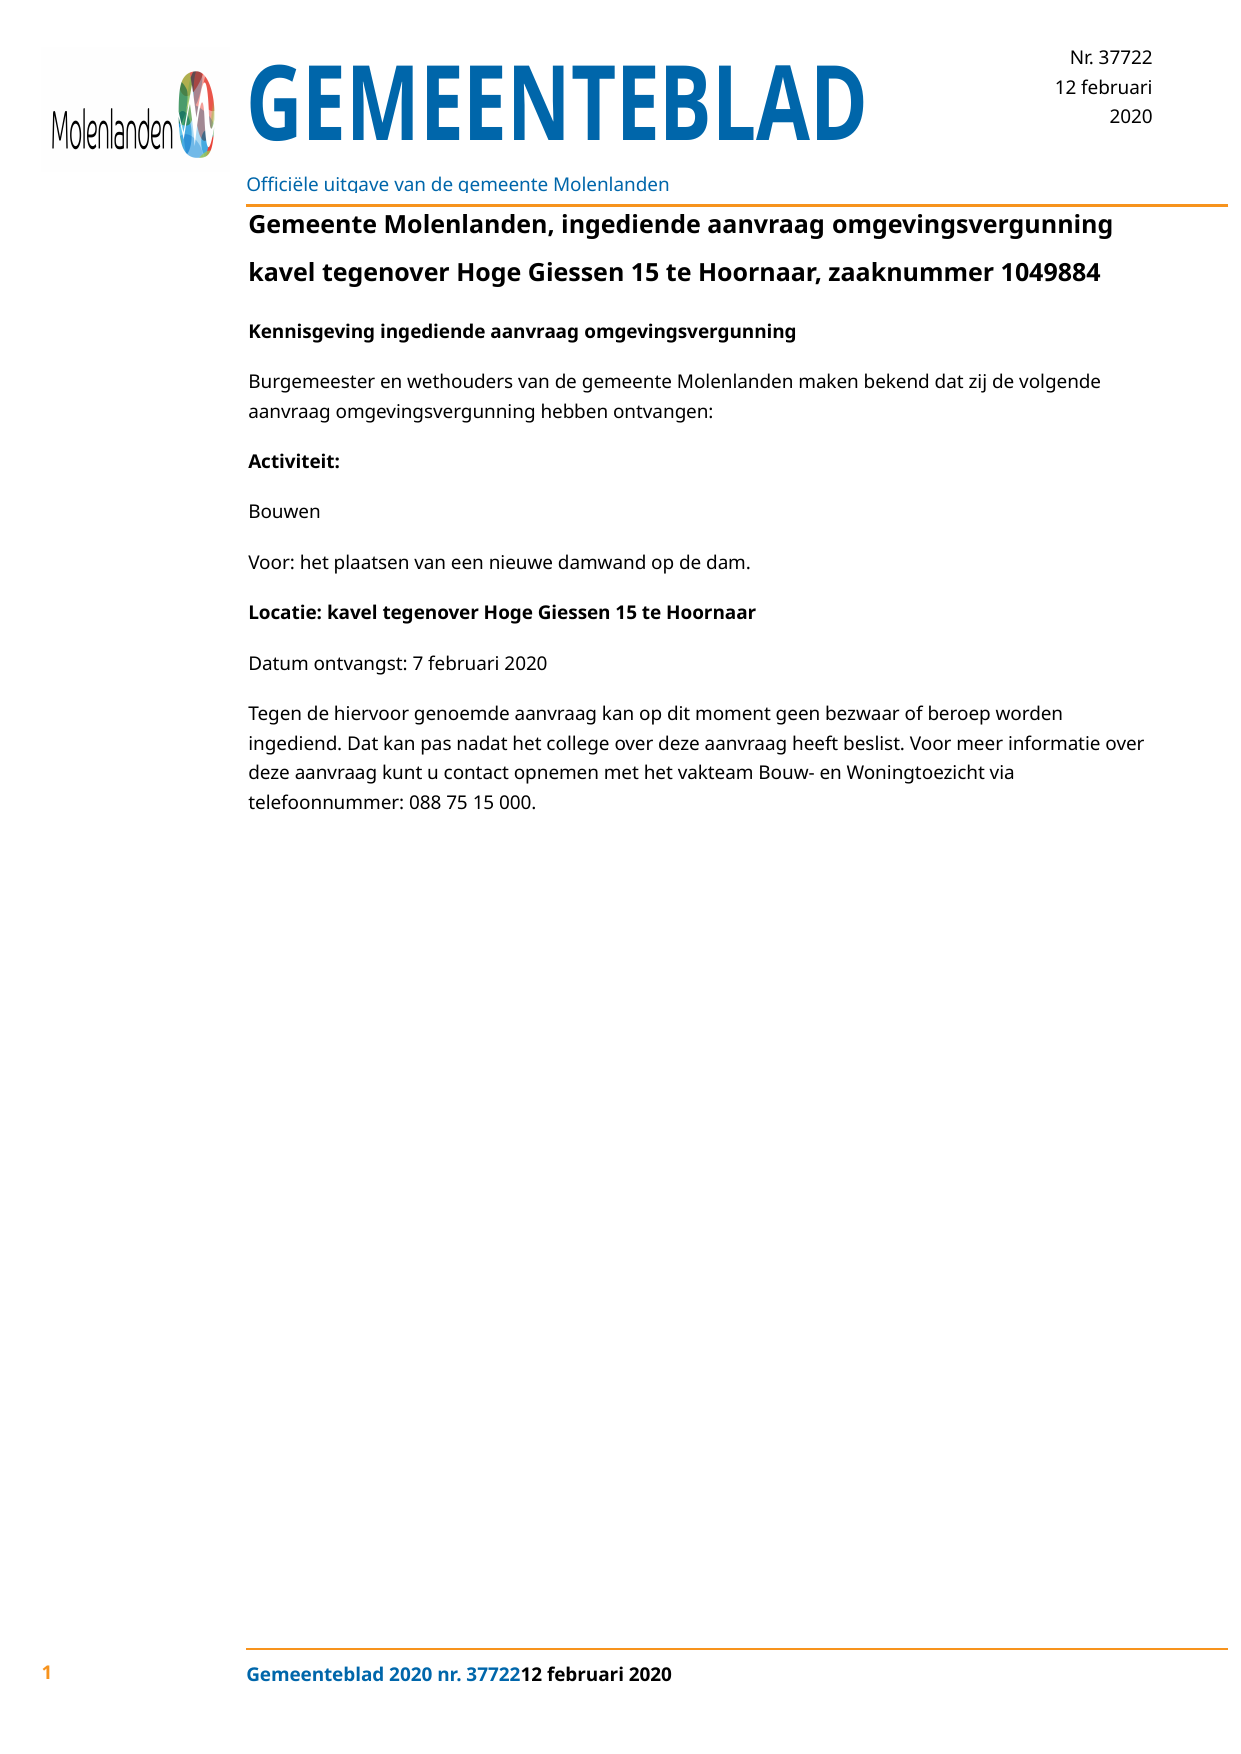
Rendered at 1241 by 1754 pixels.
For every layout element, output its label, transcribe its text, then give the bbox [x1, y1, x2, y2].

text Locatie: kavel tegenover Hoge Giessen 15 te Hoornaar [248, 599, 1152, 625]
text Tegen de hiervoor genoemde aanvraag kan op dit moment geen bezwaar of beroep worden ingediend. Dat kan pas nadat het college over deze aanvraag heeft beslist. Voor meer informatie over deze aanvraag kunt u contact opnemen met het vakteam Bouw- en Woningtoezicht via telefoonnummer: 088 75 15 000. [248, 700, 1152, 815]
text Bouwen [248, 499, 1152, 524]
text Gemeente Molenlanden, ingediende aanvraag omgevingsvergunning kavel tegenover Hoge Giessen 15 te Hoornaar, zaaknummer 1049884 [248, 207, 1152, 288]
text Datum ontvangst: 7 februari 2020 [248, 650, 1152, 676]
text Activiteit: [248, 448, 1152, 474]
text Burgemeester en wethouders van de gemeente Molenlanden maken bekend dat zij de volgende aanvraag omgevingsvergunning hebben ontvangen: [248, 368, 1152, 424]
picture [41, 47, 231, 172]
text Voor: het plaatsen van een nieuwe damwand op de dam. [248, 549, 1152, 575]
text Kennisgeving ingediende aanvraag omgevingsvergunning [248, 318, 1152, 344]
